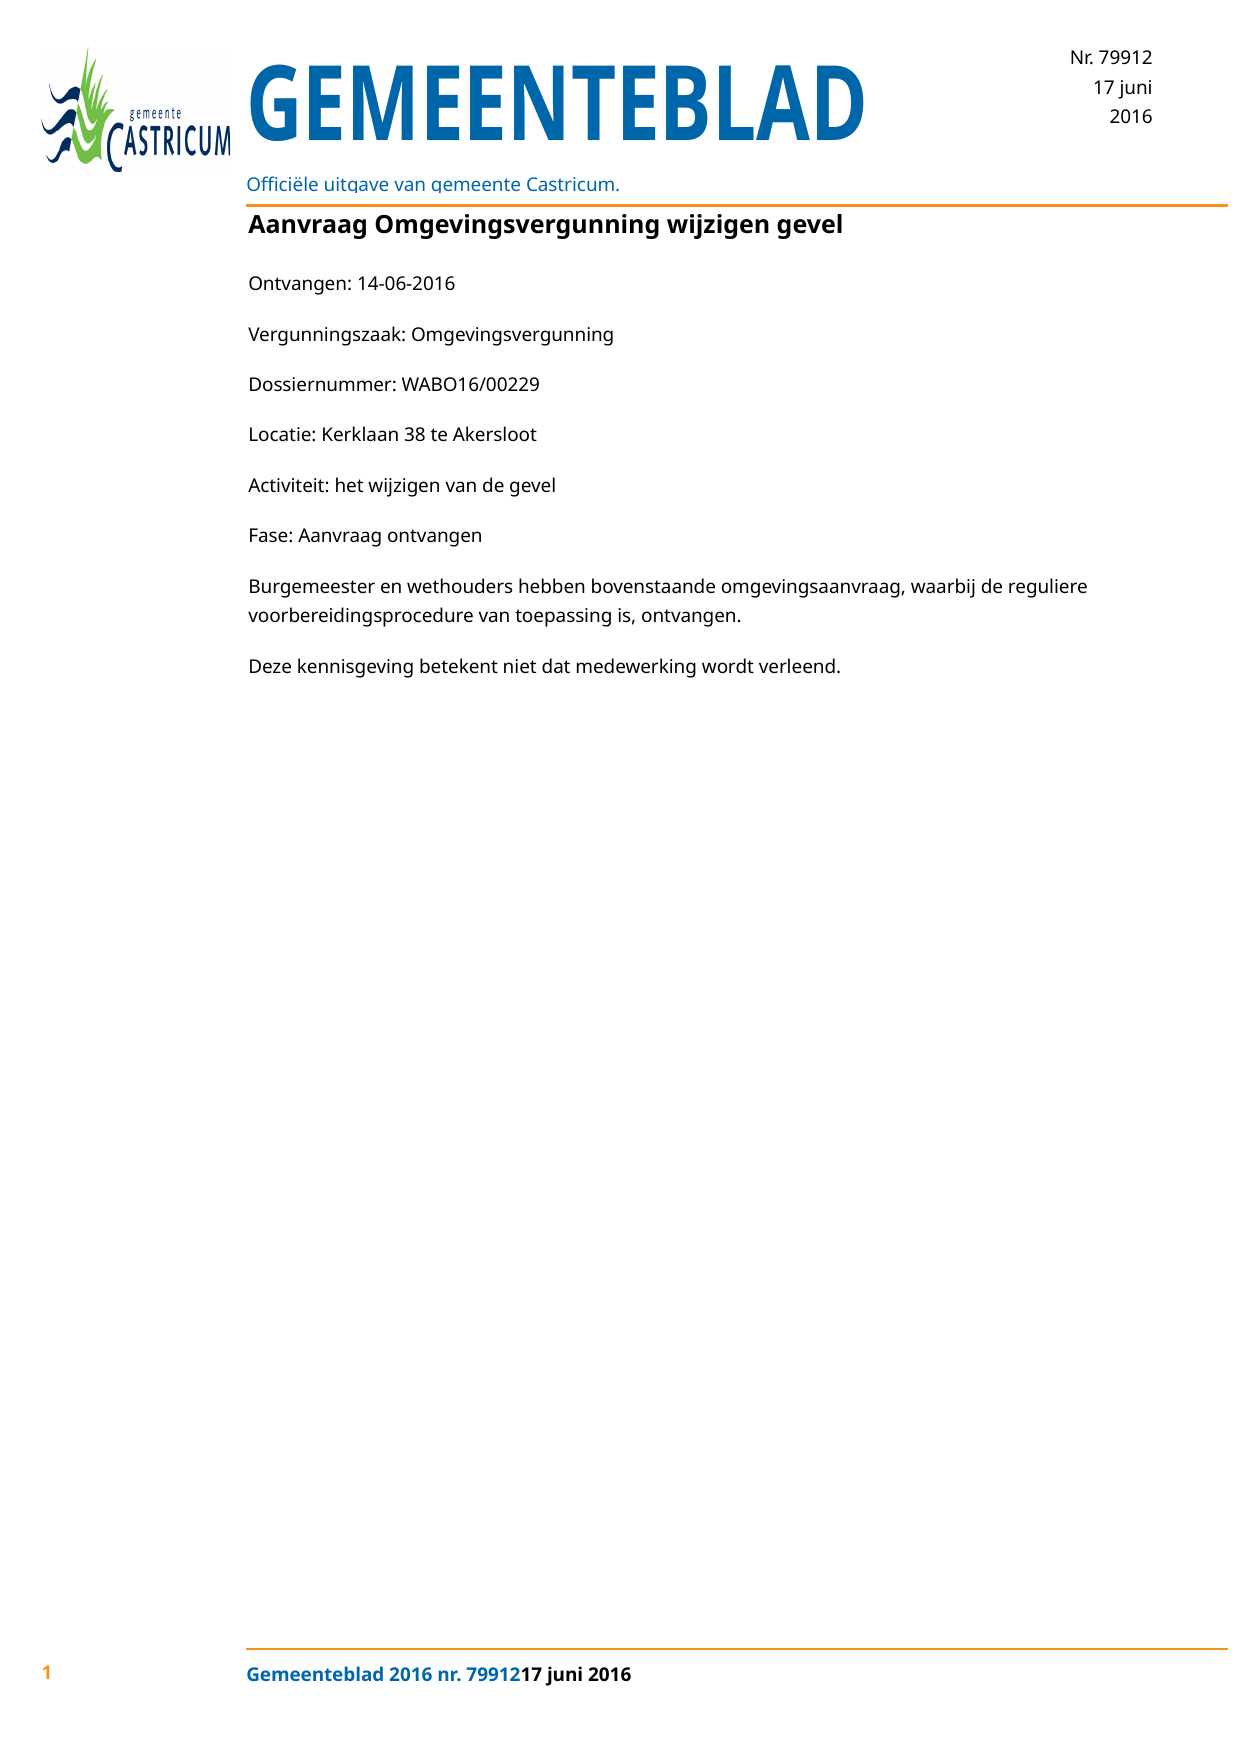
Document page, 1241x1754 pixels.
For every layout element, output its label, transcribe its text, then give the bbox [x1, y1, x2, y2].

text Deze kennisgeving betekent niet dat medewerking wordt verleend. [248, 653, 1152, 678]
text Vergunningszaak: Omgevingsvergunning [248, 321, 1152, 346]
text Locatie: Kerklaan 38 te Akersloot [248, 422, 1152, 447]
picture [41, 47, 231, 172]
text Fase: Aanvraag ontvangen [248, 522, 1152, 548]
text Burgemeester en wethouders hebben bovenstaande omgevingsaanvraag, waarbij de reguliere voorbereidingsprocedure van toepassing is, ontvangen. [248, 573, 1152, 628]
text Dossiernummer: WABO16/00229 [248, 371, 1152, 397]
text Ontvangen: 14-06-2016 [248, 270, 1152, 296]
text Aanvraag Omgevingsvergunning wijzigen gevel [248, 207, 1152, 241]
text Activiteit: het wijzigen van de gevel [248, 472, 1152, 498]
